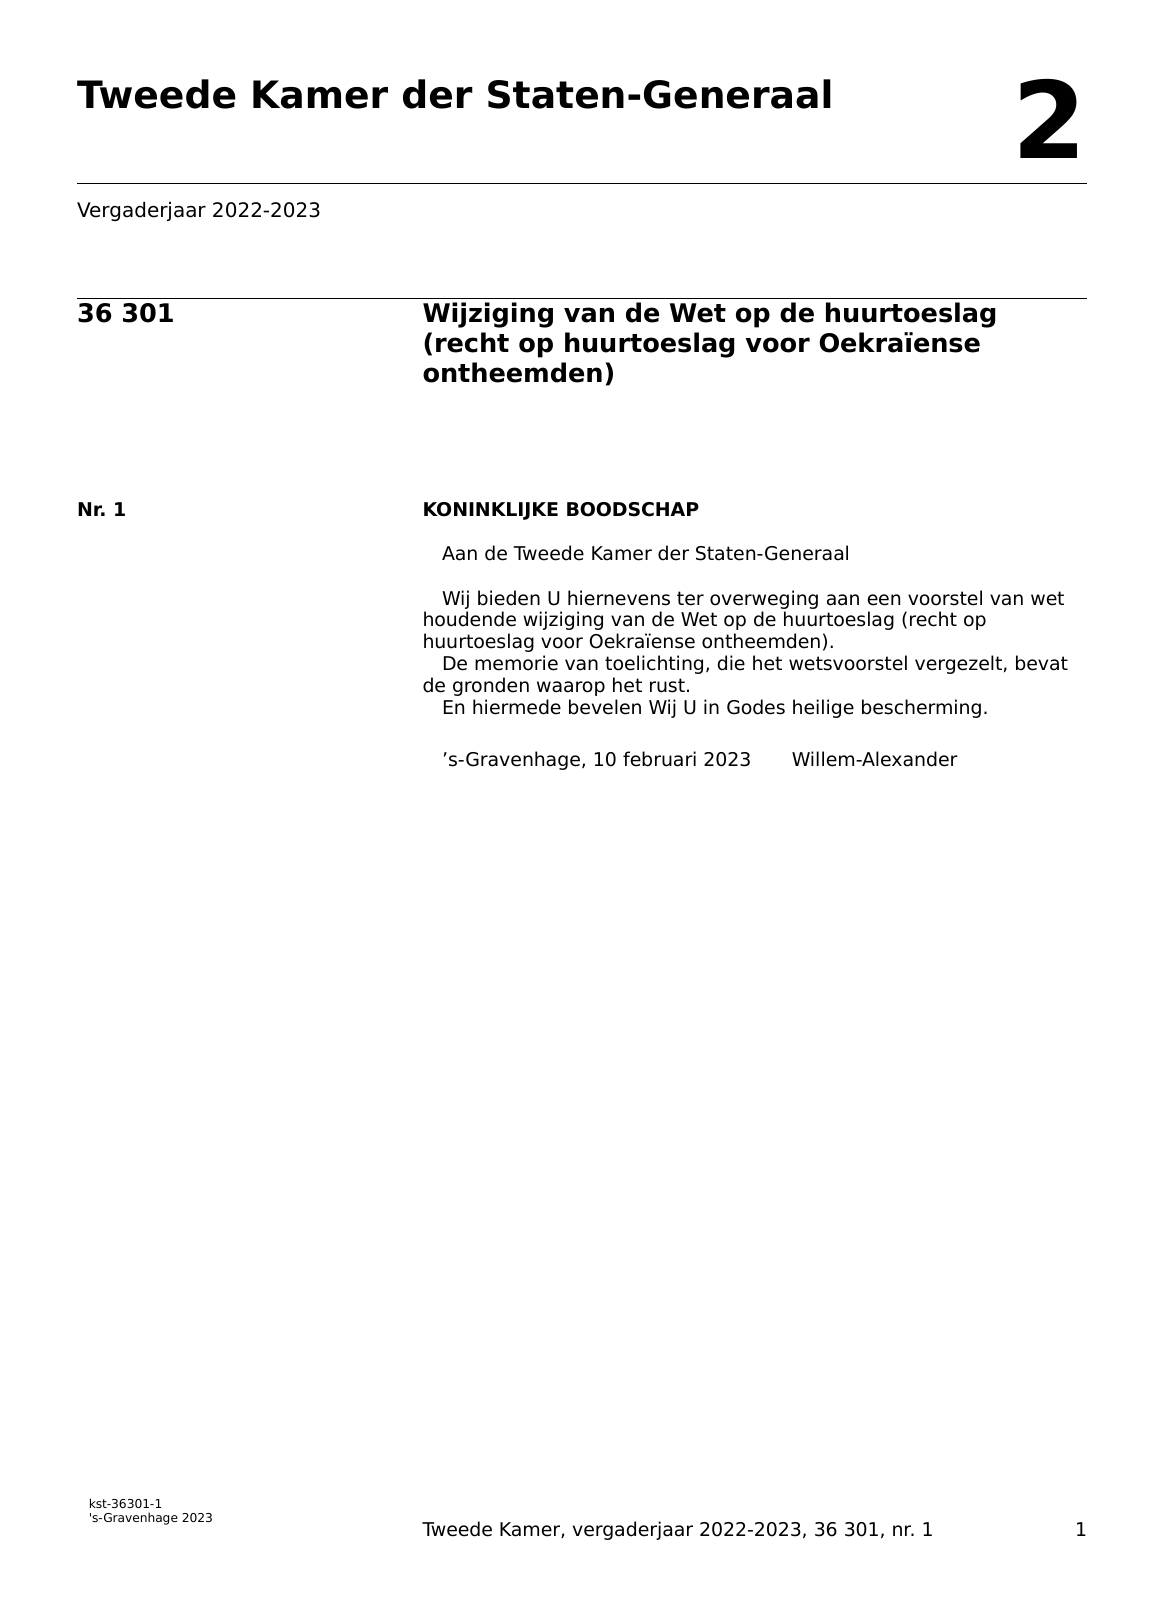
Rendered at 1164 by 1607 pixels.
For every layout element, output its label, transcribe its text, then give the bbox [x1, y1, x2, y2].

table_header 2 [886, 59, 1087, 183]
subtitle 36 301 Wijziging van de Wet op de huurtoeslag (recht op huurtoeslag voor Oekraïense ontheemden) [77, 299, 1087, 388]
table_cell Vergaderjaar 2022-2023 [77, 184, 1087, 298]
text ’s-Gravenhage, 10 februari 2023 Willem-Alexander [422, 749, 1087, 771]
text Wij bieden U hiernevens ter overweging aan een voorstel van wet houdende wijziging van de Wet op de huurtoeslag (recht op huurtoeslag voor Oekraïense ontheemden). [422, 587, 1087, 653]
subtitle Nr. 1 KONINKLIJKE BOODSCHAP [77, 499, 1087, 521]
text Aan de Tweede Kamer der Staten-Generaal [422, 543, 1087, 565]
text De memorie van toelichting, die het wetsvoorstel vergezelt, bevat de gronden waarop het rust. [422, 653, 1087, 697]
text 's-Gravenhage 2023 [88, 1511, 323, 1525]
text kst-36301-1 [88, 1497, 323, 1511]
text En hiermede bevelen Wij U in Godes heilige bescherming. [422, 697, 1087, 719]
table_header Tweede Kamer der Staten-Generaal [77, 59, 886, 183]
